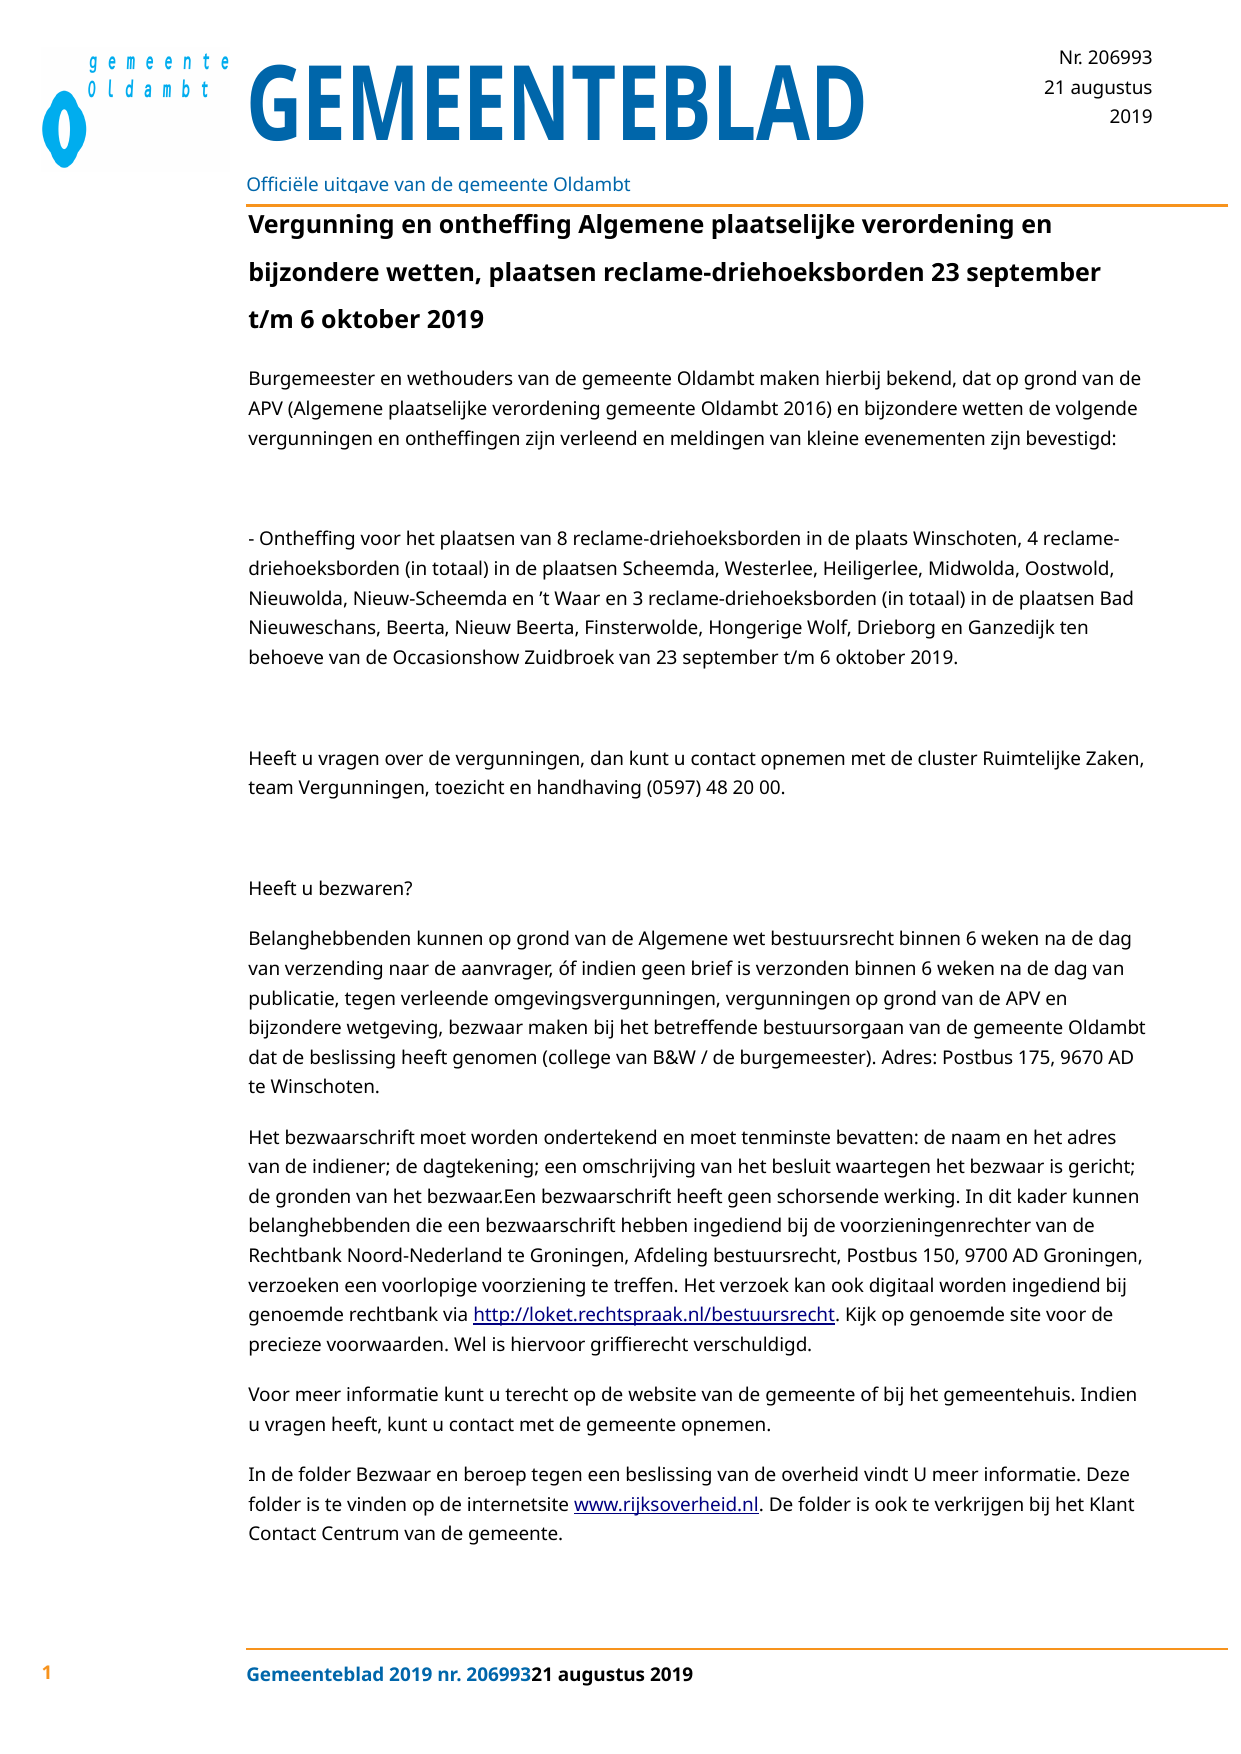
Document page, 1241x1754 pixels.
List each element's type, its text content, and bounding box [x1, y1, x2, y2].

text Burgemeester en wethouders van de gemeente Oldambt maken hierbij bekend, dat op grond van de APV (Algemene plaatselijke verordening gemeente Oldambt 2016) en bijzondere wetten de volgende vergunningen en ontheffingen zijn verleend en meldingen van kleine evenementen zijn bevestigd: [248, 366, 1152, 450]
text Vergunning en ontheffing Algemene plaatselijke verordening en bijzondere wetten, plaatsen reclame-driehoeksborden 23 september t/m 6 oktober 2019 [248, 207, 1152, 336]
text Voor meer informatie kunt u terecht op de website van de gemeente of bij het gemeentehuis. Indien u vragen heeft, kunt u contact met de gemeente opnemen. [248, 1381, 1152, 1437]
text - Ontheffing voor het plaatsen van 8 reclame-driehoeksborden in de plaats Winschoten, 4 reclame-driehoeksborden (in totaal) in de plaatsen Scheemda, Westerlee, Heiligerlee, Midwolda, Oostwold, Nieuwolda, Nieuw-Scheemda en ’t Waar en 3 reclame-driehoeksborden (in totaal) in de plaatsen Bad Nieuweschans, Beerta, Nieuw Beerta, Finsterwolde, Hongerige Wolf, Drieborg en Ganzedijk ten behoeve van de Occasionshow Zuidbroek van 23 september t/m 6 oktober 2019. [248, 526, 1152, 669]
text Belanghebbenden kunnen op grond van de Algemene wet bestuursrecht binnen 6 weken na de dag van verzending naar de aanvrager, óf indien geen brief is verzonden binnen 6 weken na de dag van publicatie, tegen verleende omgevingsvergunningen, vergunningen op grond van de APV en bijzondere wetgeving, bezwaar maken bij het betreffende bestuursorgaan van de gemeente Oldambt dat de beslissing heeft genomen (college van B&W / de burgemeester). Adres: Postbus 175, 9670 AD te Winschoten. [248, 926, 1152, 1099]
text In de folder Bezwaar en beroep tegen een beslissing van de overheid vindt U meer informatie. Deze folder is te vinden op de internetsite www.rijksoverheid.nl. De folder is ook te verkrijgen bij het Klant Contact Centrum van de gemeente. [248, 1461, 1152, 1546]
text Heeft u bezwaren? [248, 875, 1152, 901]
picture [41, 47, 231, 172]
text Het bezwaarschrift moet worden ondertekend en moet tenminste bevatten: de naam en het adres van de indiener; de dagtekening; een omschrijving van het besluit waartegen het bezwaar is gericht; de gronden van het bezwaar.Een bezwaarschrift heeft geen schorsende werking. In dit kader kunnen belanghebbenden die een bezwaarschrift hebben ingediend bij de voorzieningenrechter van de Rechtbank Noord-Nederland te Groningen, Afdeling bestuursrecht, Postbus 150, 9700 AD Groningen, verzoeken een voorlopige voorziening te treffen. Het verzoek kan ook digitaal worden ingediend bij genoemde rechtbank via http://loket.rechtspraak.nl/bestuursrecht. Kijk op genoemde site voor de precieze voorwaarden. Wel is hiervoor griffierecht verschuldigd. [248, 1124, 1152, 1357]
text Heeft u vragen over de vergunningen, dan kunt u contact opnemen met de cluster Ruimtelijke Zaken, team Vergunningen, toezicht en handhaving (0597) 48 20 00. [248, 745, 1152, 800]
